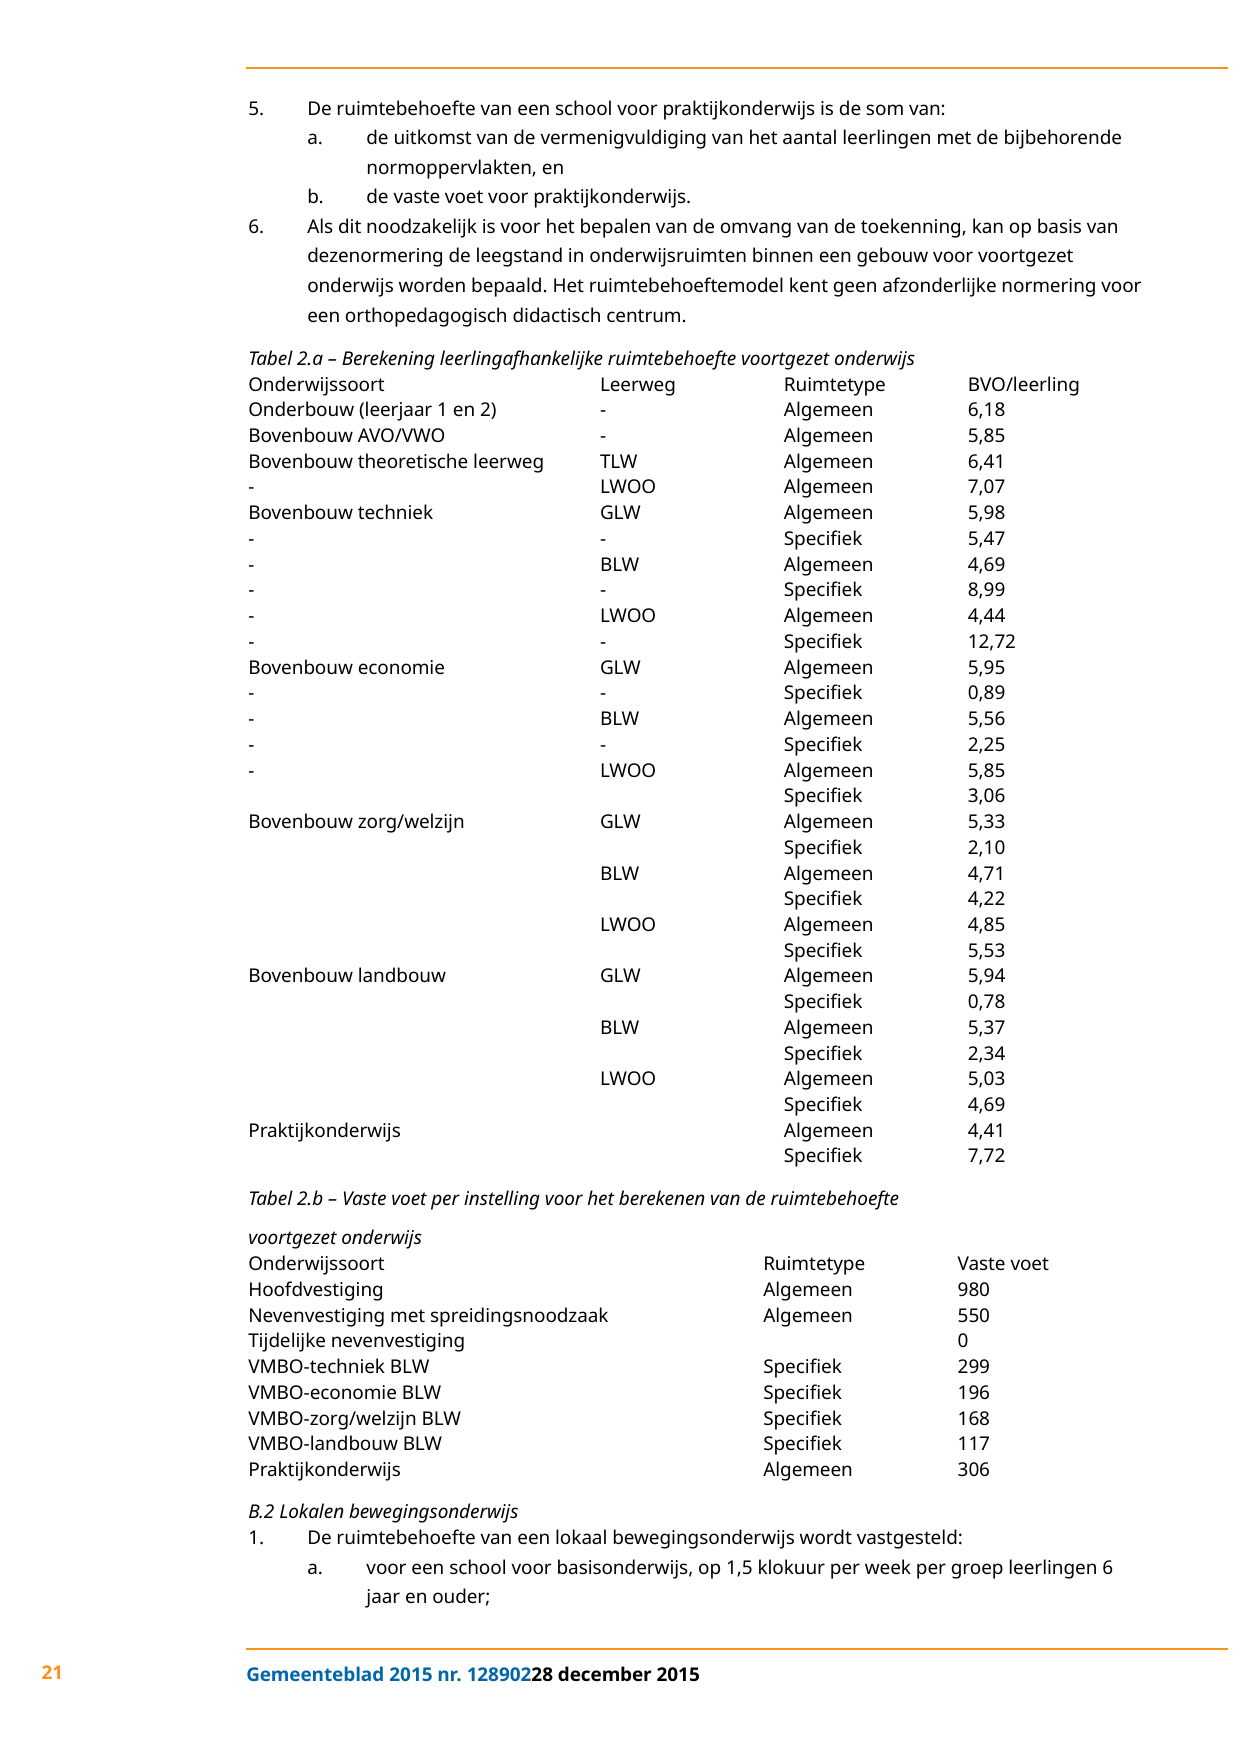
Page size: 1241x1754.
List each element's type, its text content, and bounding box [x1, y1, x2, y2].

table_cell [600, 1091, 784, 1117]
table_cell VMBO-zorg/welzijn BLW [248, 1405, 763, 1430]
table_cell LWOO [600, 603, 784, 628]
table_cell - [600, 731, 784, 757]
table_cell Specifiek [763, 1379, 957, 1405]
list voor een school voor basisonderwijs, op 1,5 klokuur per week per groep leerlingen 6 jaar en ouder; [307, 1554, 1152, 1609]
table_cell Bovenbouw landbouw [248, 963, 600, 988]
table_cell GLW [600, 963, 784, 988]
table_cell VMBO-landbouw BLW [248, 1430, 763, 1456]
table_header Ruimtetype [784, 371, 968, 397]
table_cell - [600, 577, 784, 602]
table_cell 5,03 [968, 1066, 1152, 1091]
table_cell VMBO-economie BLW [248, 1379, 763, 1405]
table_cell Algemeen [784, 1014, 968, 1040]
list De ruimtebehoefte van een lokaal bewegingsonderwijs wordt vastgesteld: [248, 1524, 1152, 1550]
table_cell [248, 1091, 600, 1117]
table_cell Praktijkonderwijs [248, 1456, 763, 1482]
table_cell 117 [958, 1430, 1152, 1456]
table_cell 8,99 [968, 577, 1152, 602]
table_cell 550 [958, 1302, 1152, 1327]
table_cell Nevenvestiging met spreidingsnoodzaak [248, 1302, 763, 1327]
table_cell Specifiek [784, 577, 968, 602]
table_cell - [600, 680, 784, 705]
table_cell 306 [958, 1456, 1152, 1482]
list Als dit noodzakelijk is voor het bepalen van de omvang van de toekenning, kan op basis van dezenormering de leegstand in onderwijsruimten binnen een gebouw voor voortgezet onderwijs worden bepaald. Het ruimtebehoeftemodel kent geen afzonderlijke normering voor een orthopedagogisch didactisch centrum. [248, 213, 1152, 328]
table_cell Algemeen [763, 1456, 957, 1482]
table_cell 168 [958, 1405, 1152, 1430]
table_cell BLW [600, 551, 784, 577]
table_cell Algemeen [784, 474, 968, 499]
table_cell [248, 1014, 600, 1040]
table_cell GLW [600, 808, 784, 834]
table_cell 4,69 [968, 551, 1152, 577]
table_cell [248, 911, 600, 937]
table_cell LWOO [600, 1066, 784, 1091]
table_cell 12,72 [968, 628, 1152, 654]
table_cell [248, 860, 600, 885]
table_cell Bovenbouw zorg/welzijn [248, 808, 600, 834]
table_cell Algemeen [784, 963, 968, 988]
table_cell [248, 885, 600, 911]
table_cell Algemeen [784, 860, 968, 885]
table_cell 4,22 [968, 885, 1152, 911]
table_cell LWOO [600, 757, 784, 782]
table_cell - [600, 422, 784, 448]
table_cell 299 [958, 1353, 1152, 1379]
table_cell [248, 1143, 600, 1168]
table_cell [248, 937, 600, 963]
text Tabel 2.a – Berekening leerlingafhankelijke ruimtebehoefte voortgezet onderwijs [248, 345, 1152, 371]
table_cell Algemeen [784, 500, 968, 525]
table_cell GLW [600, 654, 784, 679]
table_cell BLW [600, 705, 784, 731]
table_cell Algemeen [784, 757, 968, 782]
list de uitkomst van de vermenigvuldiging van het aantal leerlingen met de bijbehorende normoppervlakten, en [307, 124, 1152, 180]
table_cell 6,18 [968, 397, 1152, 422]
table_cell - [248, 474, 600, 499]
table_cell - [248, 757, 600, 782]
table_cell Specifiek [784, 731, 968, 757]
text Tabel 2.b – Vaste voet per instelling voor het berekenen van de ruimtebehoefte [248, 1185, 1152, 1211]
table_cell 2,25 [968, 731, 1152, 757]
table_cell 6,41 [968, 448, 1152, 474]
table_cell Specifiek [763, 1405, 957, 1430]
table_cell Algemeen [784, 808, 968, 834]
table_cell Algemeen [784, 551, 968, 577]
table_header BVO/leerling [968, 371, 1152, 397]
table_cell [600, 1143, 784, 1168]
table_cell 7,72 [968, 1143, 1152, 1168]
table_cell 5,47 [968, 525, 1152, 551]
table_cell Algemeen [784, 911, 968, 937]
table_header Leerweg [600, 371, 784, 397]
table_cell 5,53 [968, 937, 1152, 963]
table_cell 0 [958, 1328, 1152, 1353]
table_cell 5,37 [968, 1014, 1152, 1040]
table_cell 4,41 [968, 1117, 1152, 1143]
table_cell 0,78 [968, 988, 1152, 1014]
table_cell 7,07 [968, 474, 1152, 499]
table_header Vaste voet [958, 1250, 1152, 1276]
table_cell 5,56 [968, 705, 1152, 731]
list De ruimtebehoefte van een school voor praktijkonderwijs is de som van: [248, 95, 1152, 121]
table_cell Specifiek [784, 937, 968, 963]
table_cell Specifiek [784, 885, 968, 911]
table_cell Specifiek [763, 1353, 957, 1379]
table_cell Specifiek [784, 1091, 968, 1117]
table_cell LWOO [600, 911, 784, 937]
table_cell Specifiek [784, 783, 968, 808]
table_cell 0,89 [968, 680, 1152, 705]
table_cell - [248, 628, 600, 654]
table_cell Algemeen [784, 448, 968, 474]
table_cell Onderbouw (leerjaar 1 en 2) [248, 397, 600, 422]
table_header Onderwijssoort [248, 1250, 763, 1276]
table_cell Specifiek [784, 988, 968, 1014]
table_cell 5,33 [968, 808, 1152, 834]
table_cell Algemeen [784, 603, 968, 628]
table_header Onderwijssoort [248, 371, 600, 397]
table_cell GLW [600, 500, 784, 525]
table_cell 2,34 [968, 1040, 1152, 1066]
table_cell [248, 1066, 600, 1091]
table_cell - [600, 525, 784, 551]
table_cell 5,85 [968, 757, 1152, 782]
text B.2 Lokalen bewegingsonderwijs [248, 1499, 1152, 1524]
table_cell [763, 1328, 957, 1353]
table_cell Specifiek [784, 834, 968, 860]
table_header Ruimtetype [763, 1250, 957, 1276]
table_cell LWOO [600, 474, 784, 499]
table_cell VMBO-techniek BLW [248, 1353, 763, 1379]
table_cell Bovenbouw theoretische leerweg [248, 448, 600, 474]
table_cell [600, 834, 784, 860]
table_cell Algemeen [784, 397, 968, 422]
table_cell [600, 1117, 784, 1143]
table_cell BLW [600, 1014, 784, 1040]
table_cell 5,94 [968, 963, 1152, 988]
table_cell [248, 834, 600, 860]
table_cell 980 [958, 1276, 1152, 1302]
table_cell 3,06 [968, 783, 1152, 808]
table_cell BLW [600, 860, 784, 885]
table_cell Algemeen [784, 1117, 968, 1143]
table_cell Algemeen [763, 1302, 957, 1327]
table_cell 4,71 [968, 860, 1152, 885]
table_cell Bovenbouw AVO/VWO [248, 422, 600, 448]
table_cell [248, 783, 600, 808]
list de vaste voet voor praktijkonderwijs. [307, 183, 1152, 209]
table_cell - [248, 603, 600, 628]
table_cell Praktijkonderwijs [248, 1117, 600, 1143]
table_cell Specifiek [763, 1430, 957, 1456]
table_cell [600, 988, 784, 1014]
table_cell [248, 988, 600, 1014]
table_cell Specifiek [784, 628, 968, 654]
table_cell Specifiek [784, 1040, 968, 1066]
table_cell Specifiek [784, 1143, 968, 1168]
table_cell Algemeen [784, 1066, 968, 1091]
table_cell - [248, 731, 600, 757]
table_cell [248, 1040, 600, 1066]
table_cell Algemeen [784, 705, 968, 731]
picture [41, 47, 231, 172]
table_cell Bovenbouw economie [248, 654, 600, 679]
table_cell 2,10 [968, 834, 1152, 860]
table_cell [600, 783, 784, 808]
table_cell 4,85 [968, 911, 1152, 937]
table_cell [600, 937, 784, 963]
table_cell - [600, 397, 784, 422]
text voortgezet onderwijs [248, 1224, 1152, 1250]
table_cell 4,44 [968, 603, 1152, 628]
table_cell 4,69 [968, 1091, 1152, 1117]
table_cell TLW [600, 448, 784, 474]
table_cell Specifiek [784, 525, 968, 551]
table_cell - [248, 525, 600, 551]
table_cell Algemeen [784, 654, 968, 679]
table_cell - [248, 680, 600, 705]
table_cell - [248, 577, 600, 602]
table_cell 5,98 [968, 500, 1152, 525]
table_cell [600, 885, 784, 911]
table_cell - [248, 705, 600, 731]
table_cell Hoofdvestiging [248, 1276, 763, 1302]
table_cell 196 [958, 1379, 1152, 1405]
table_cell 5,85 [968, 422, 1152, 448]
table_cell Algemeen [763, 1276, 957, 1302]
table_cell - [600, 628, 784, 654]
table_cell 5,95 [968, 654, 1152, 679]
table_cell Bovenbouw techniek [248, 500, 600, 525]
table_cell Specifiek [784, 680, 968, 705]
table_cell Tijdelijke nevenvestiging [248, 1328, 763, 1353]
table_cell - [248, 551, 600, 577]
table_cell [600, 1040, 784, 1066]
table_cell Algemeen [784, 422, 968, 448]
